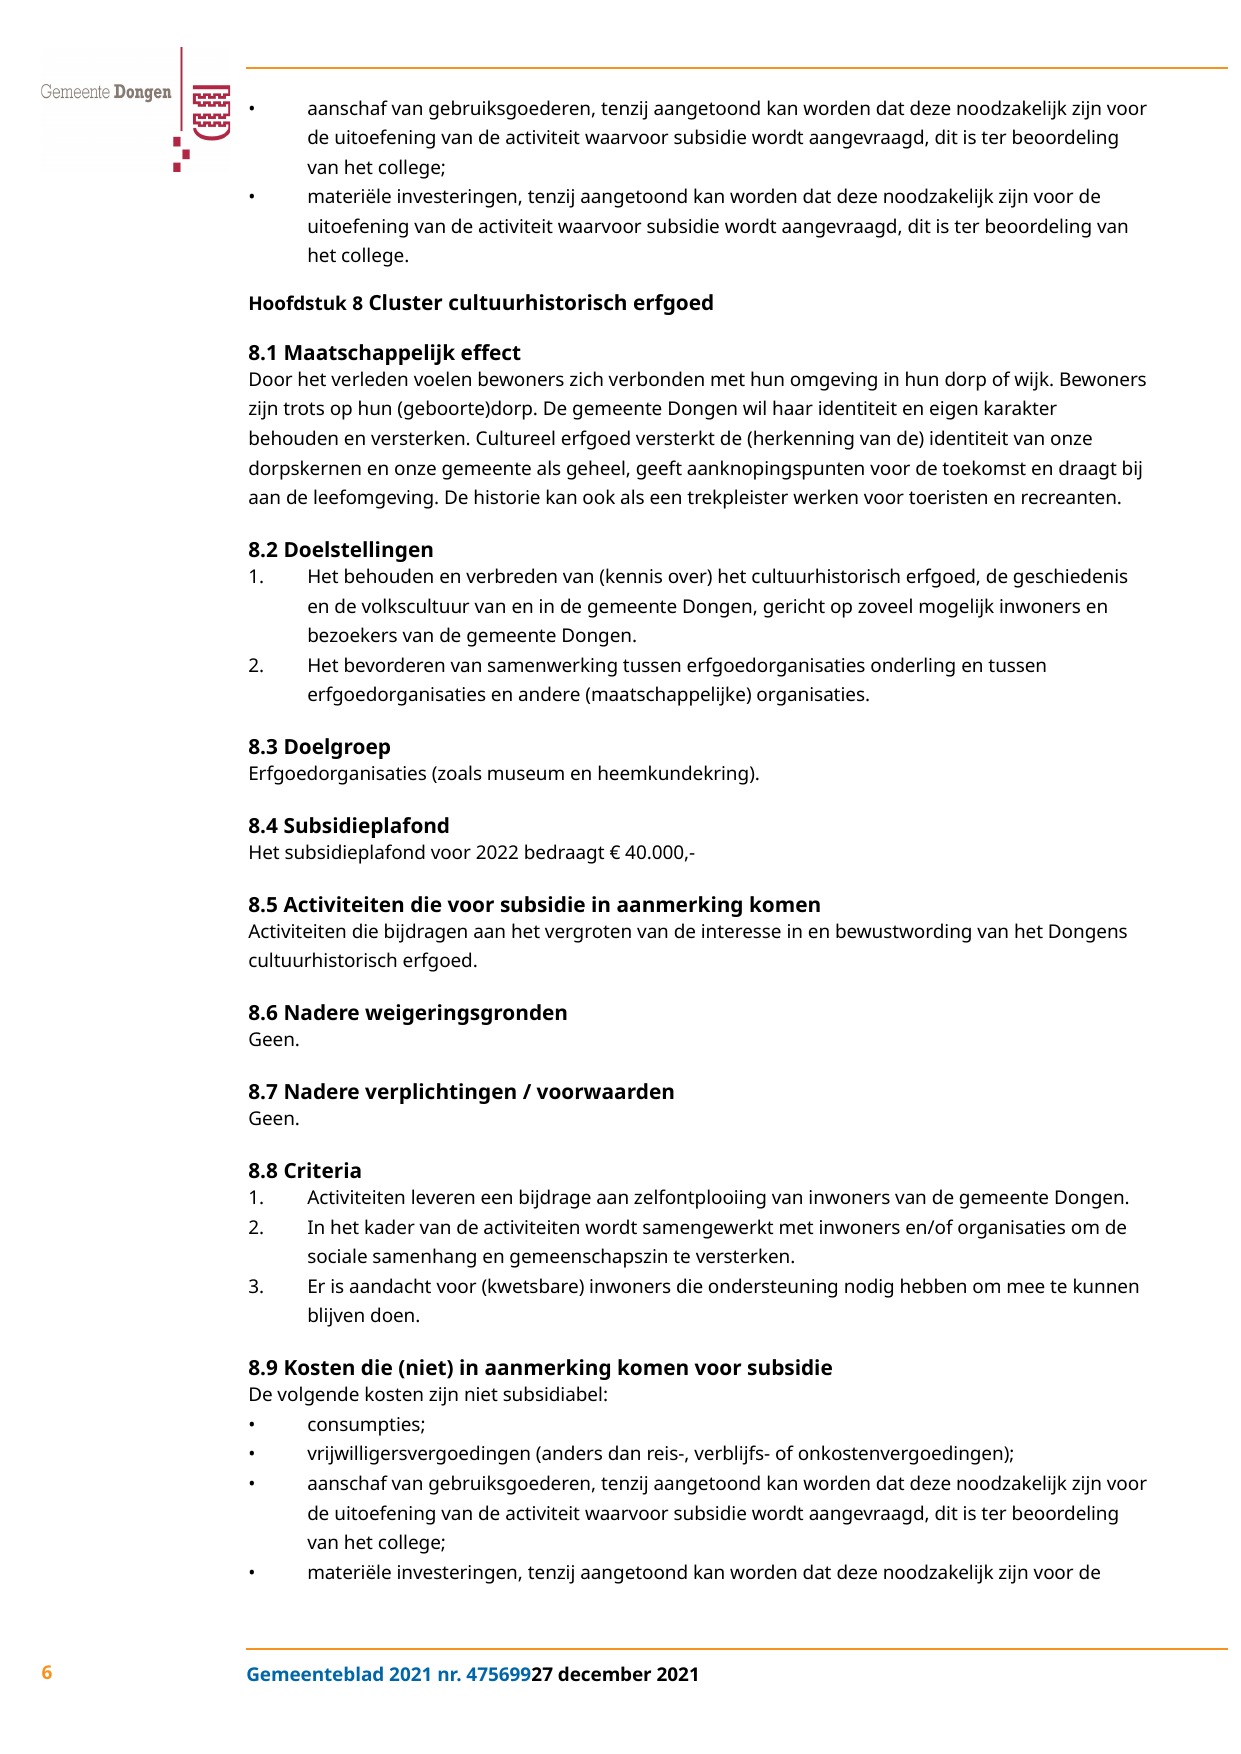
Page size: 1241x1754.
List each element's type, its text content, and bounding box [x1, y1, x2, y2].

list aanschaf van gebruiksgoederen, tenzij aangetoond kan worden dat deze noodzakelijk zijn voor de uitoefening van de activiteit waarvoor subsidie wordt aangevraagd, dit is ter beoordeling van het college; [248, 1470, 1152, 1555]
list aanschaf van gebruiksgoederen, tenzij aangetoond kan worden dat deze noodzakelijk zijn voor de uitoefening van de activiteit waarvoor subsidie wordt aangevraagd, dit is ter beoordeling van het college; [248, 95, 1152, 180]
text Het subsidieplafond voor 2022 bedraagt € 40.000,- [248, 839, 1152, 865]
list Er is aandacht voor (kwetsbare) inwoners die ondersteuning nodig hebben om mee te kunnen blijven doen. [248, 1273, 1152, 1328]
text Geen. [248, 1027, 1152, 1052]
text 8.5 Activiteiten die voor subsidie in aanmerking komen [248, 890, 1152, 918]
text De volgende kosten zijn niet subsidiabel: [248, 1381, 1152, 1407]
text 8.9 Kosten die (niet) in aanmerking komen voor subsidie [248, 1353, 1152, 1381]
list materiële investeringen, tenzij aangetoond kan worden dat deze noodzakelijk zijn voor de [248, 1559, 1152, 1585]
text 8.8 Criteria [248, 1156, 1152, 1184]
list In het kader van de activiteiten wordt samengewerkt met inwoners en/of organisaties om de sociale samenhang en gemeenschapszin te versterken. [248, 1214, 1152, 1269]
text 8.2 Doelstellingen [248, 535, 1152, 563]
list Het bevorderen van samenwerking tussen erfgoedorganisaties onderling en tussen erfgoedorganisaties en andere (maatschappelijke) organisaties. [248, 652, 1152, 707]
text 8.3 Doelgroep [248, 732, 1152, 760]
list Activiteiten leveren een bijdrage aan zelfontplooiing van inwoners van de gemeente Dongen. [248, 1184, 1152, 1210]
picture [41, 47, 231, 172]
text 8.4 Subsidieplafond [248, 811, 1152, 839]
list vrijwilligersvergoedingen (anders dan reis-, verblijfs- of onkostenvergoedingen); [248, 1441, 1152, 1466]
text Hoofdstuk 8 Cluster cultuurhistorisch erfgoed [248, 288, 1152, 317]
text Door het verleden voelen bewoners zich verbonden met hun omgeving in hun dorp of wijk. Bewoners zijn trots op hun (geboorte)dorp. De gemeente Dongen wil haar identiteit en eigen karakter behouden en versterken. Cultureel erfgoed versterkt de (herkenning van de) identiteit van onze dorpskernen en onze gemeente als geheel, geeft aanknopingspunten voor de toekomst en draagt bij aan de leefomgeving. De historie kan ook als een trekpleister werken voor toeristen en recreanten. [248, 366, 1152, 510]
text Activiteiten die bijdragen aan het vergroten van de interesse in en bewustwording van het Dongens cultuurhistorisch erfgoed. [248, 918, 1152, 973]
text 8.6 Nadere weigeringsgronden [248, 998, 1152, 1027]
text Erfgoedorganisaties (zoals museum en heemkundekring). [248, 760, 1152, 786]
text 8.7 Nadere verplichtingen / voorwaarden [248, 1077, 1152, 1105]
text 8.1 Maatschappelijk effect [248, 338, 1152, 366]
list materiële investeringen, tenzij aangetoond kan worden dat deze noodzakelijk zijn voor de uitoefening van de activiteit waarvoor subsidie wordt aangevraagd, dit is ter beoordeling van het college. [248, 183, 1152, 268]
list consumpties; [248, 1411, 1152, 1437]
list Het behouden en verbreden van (kennis over) het cultuurhistorisch erfgoed, de geschiedenis en de volkscultuur van en in de gemeente Dongen, gericht op zoveel mogelijk inwoners en bezoekers van de gemeente Dongen. [248, 563, 1152, 648]
text Geen. [248, 1105, 1152, 1131]
